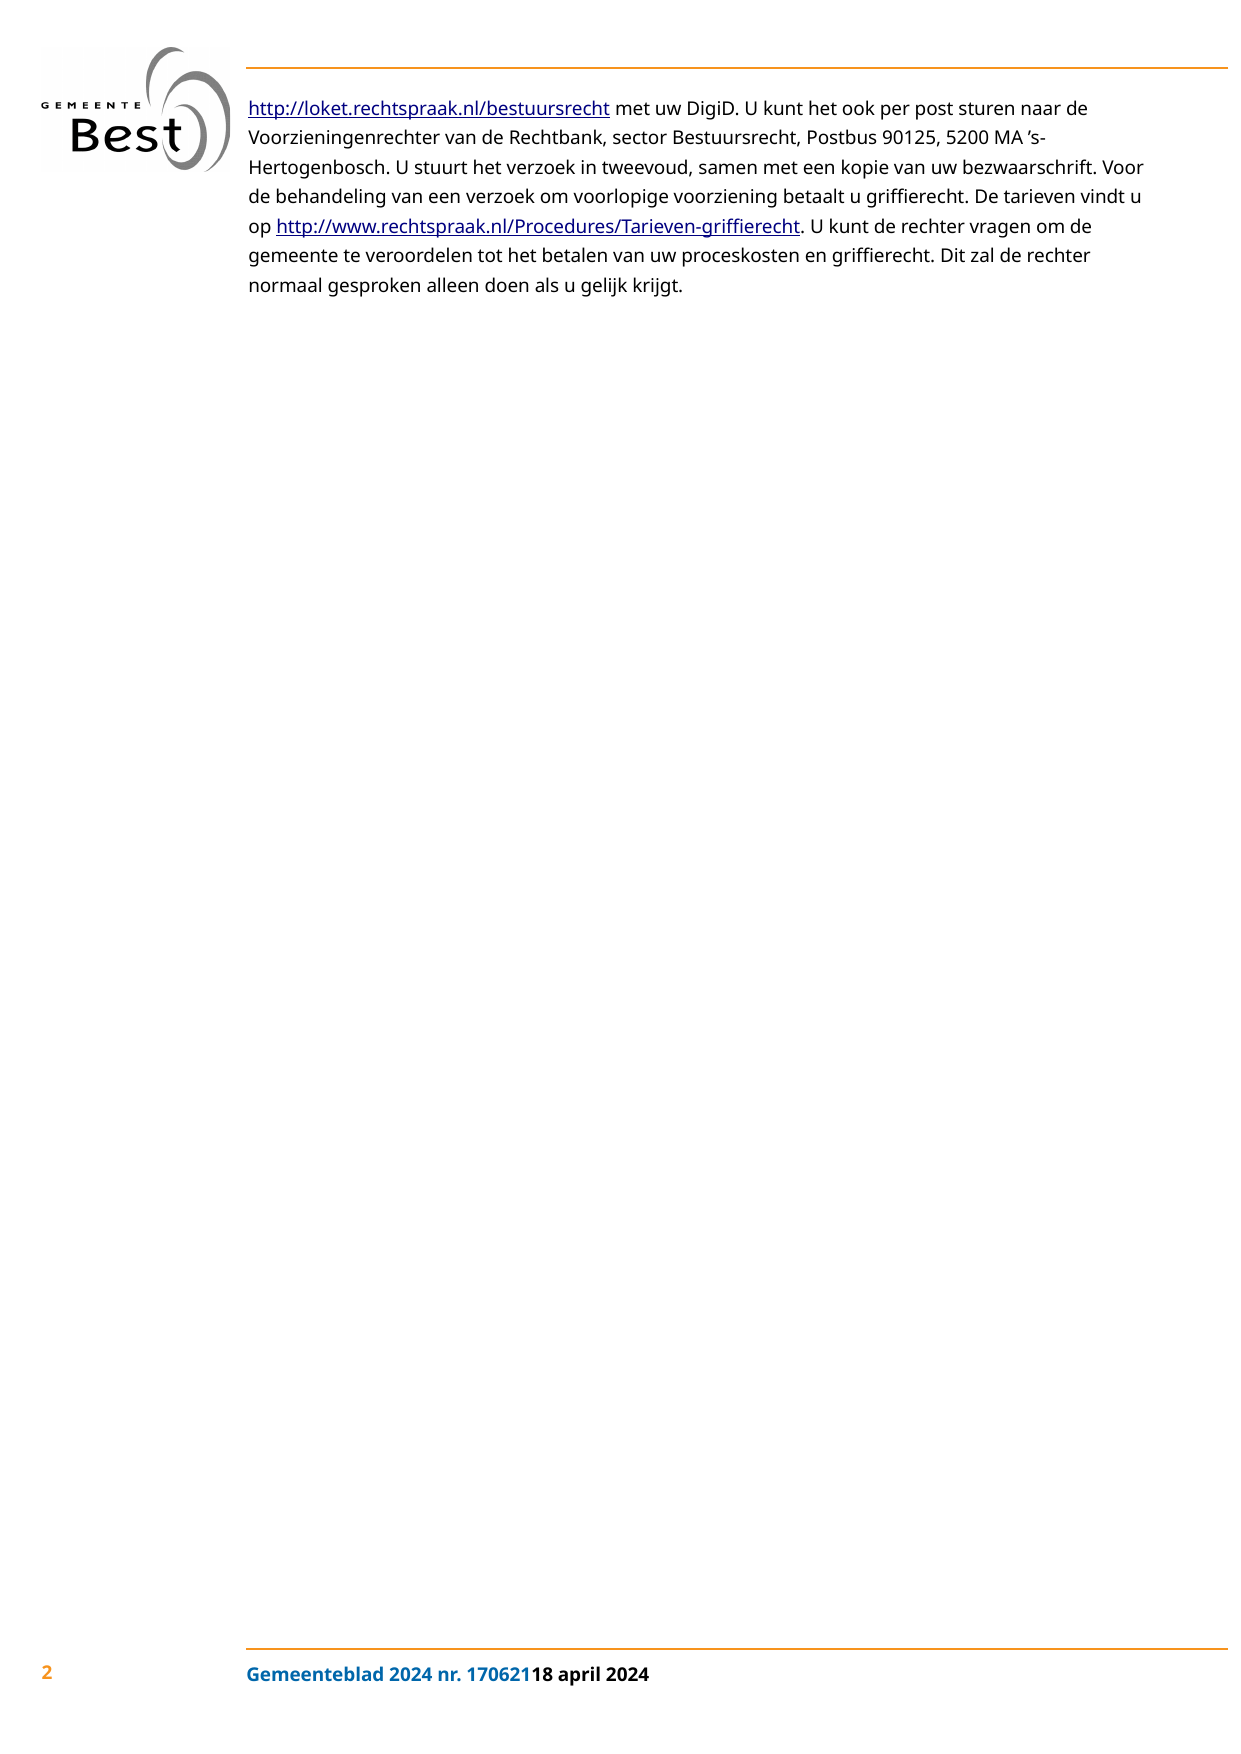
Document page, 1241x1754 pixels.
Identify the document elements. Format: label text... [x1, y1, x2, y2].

text http://loket.rechtspraak.nl/bestuursrecht met uw DigiD. U kunt het ook per post sturen naar de Voorzieningenrechter van de Rechtbank, sector Bestuursrecht, Postbus 90125, 5200 MA ’s-Hertogenbosch. U stuurt het verzoek in tweevoud, samen met een kopie van uw bezwaarschrift. Voor de behandeling van een verzoek om voorlopige voorziening betaalt u griffierecht. De tarieven vindt u op http://www.rechtspraak.nl/Procedures/Tarieven-griffierecht. U kunt de rechter vragen om de gemeente te veroordelen tot het betalen van uw proceskosten en griffierecht. Dit zal de rechter normaal gesproken alleen doen als u gelijk krijgt. [248, 95, 1152, 298]
picture [41, 47, 231, 172]
